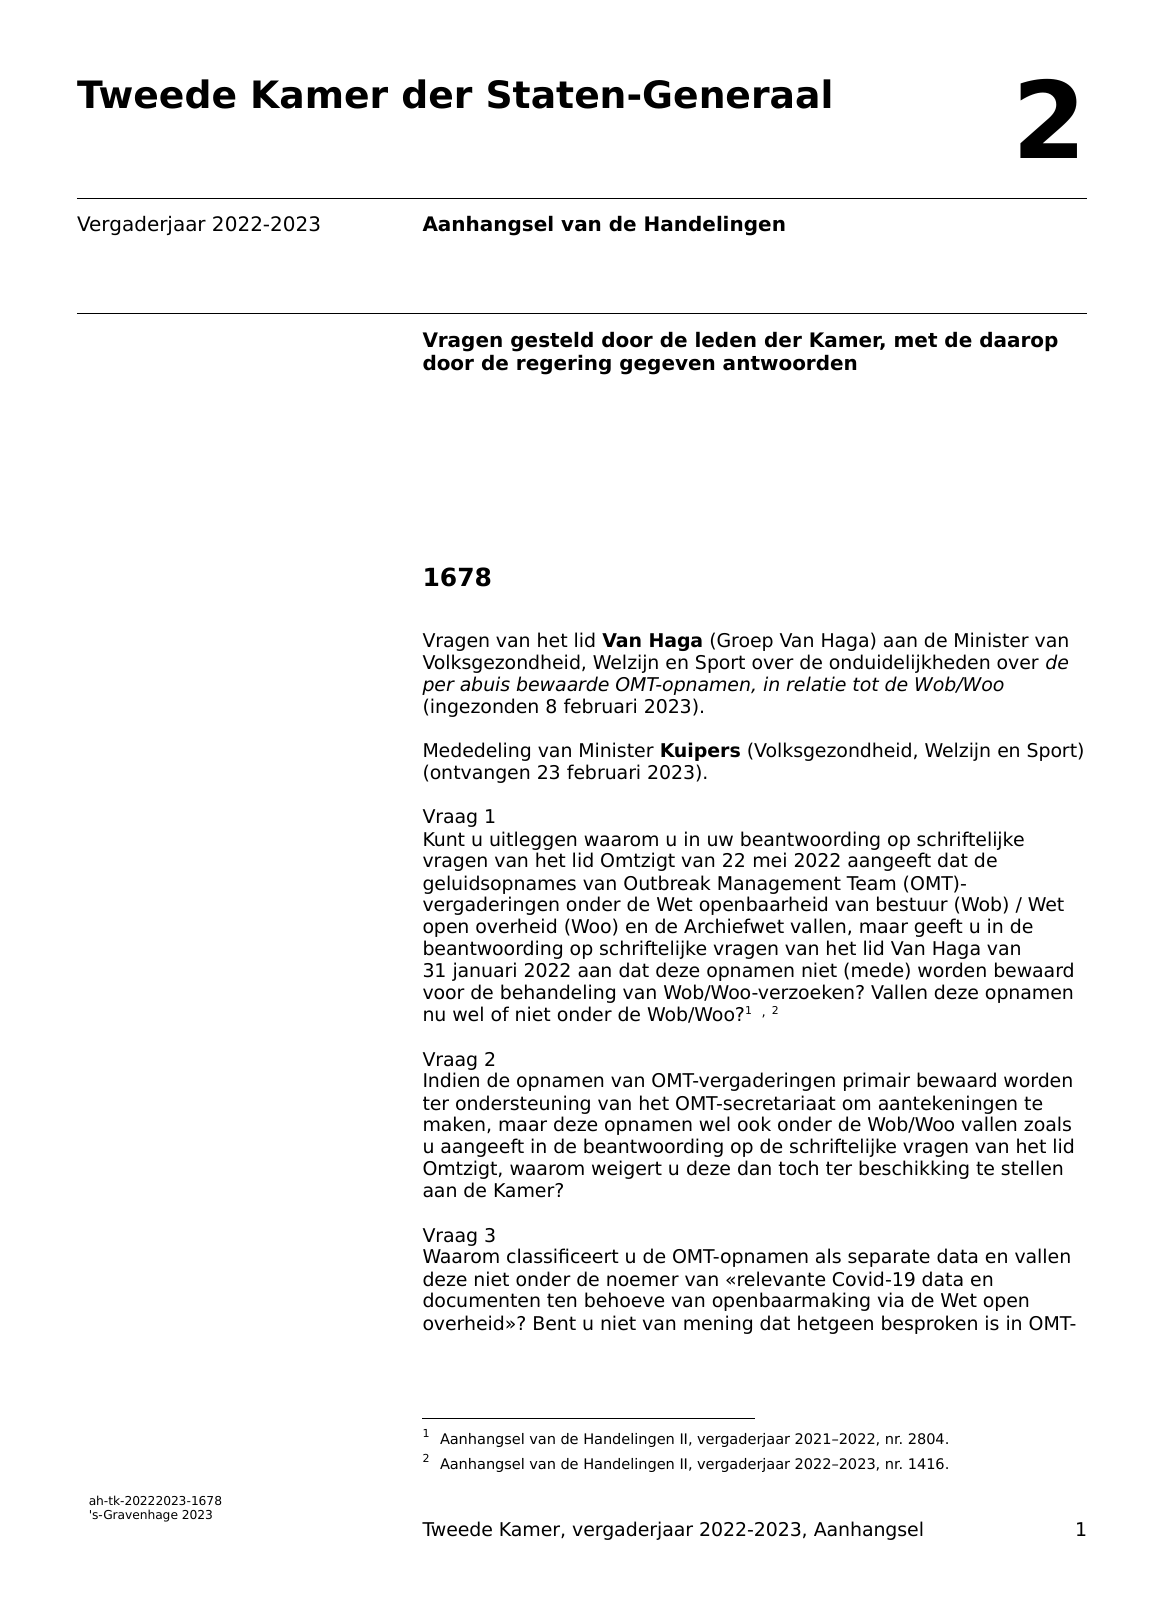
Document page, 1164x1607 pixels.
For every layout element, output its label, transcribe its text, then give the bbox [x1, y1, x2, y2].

text Indien de opnamen van OMT-vergaderingen primair bewaard worden ter ondersteuning van het OMT-secretariaat om aantekeningen te maken, maar deze opnamen wel ook onder de Wob/Woo vallen zoals u aangeeft in de beantwoording op de schriftelijke vragen van het lid Omtzigt, waarom weigert u deze dan toch ter beschikking te stellen aan de Kamer? [422, 1070, 1087, 1202]
table_cell Aanhangsel van de Handelingen [422, 199, 1087, 313]
table_cell [77, 314, 422, 375]
table_cell Vergaderjaar 2022-2023 [77, 199, 422, 313]
text ah-tk-20222023-1678 [88, 1494, 323, 1508]
table_header 2 [886, 59, 1087, 198]
text Vragen van het lid Van Haga (Groep Van Haga) aan de Minister van Volksgezondheid, Welzijn en Sport over de onduidelijkheden over de per abuis bewaarde OMT-opnamen, in relatie tot de Wob/Woo (ingezonden 8 februari 2023). [422, 630, 1087, 718]
text 's-Gravenhage 2023 [88, 1508, 323, 1522]
text Vraag 1 [422, 806, 1087, 828]
text Aanhangsel van de Handelingen II, vergaderjaar 2022–2023, nr. 1416. [422, 1452, 1087, 1474]
text Vraag 3 [422, 1224, 1087, 1246]
text Vraag 2 [422, 1048, 1087, 1070]
table_cell Vragen gesteld door de leden der Kamer, met de daarop door de regering gegeven antwoorden [422, 314, 1087, 375]
text 1678 [422, 563, 1087, 592]
text Waarom classificeert u de OMT-opnamen als separate data en vallen deze niet onder de noemer van «relevante Covid-19 data en documenten ten behoeve van openbaarmaking via de Wet open overheid»? Bent u niet van mening dat hetgeen besproken is in OMT- [422, 1246, 1087, 1334]
text Kunt u uitleggen waarom u in uw beantwoording op schriftelijke vragen van het lid Omtzigt van 22 mei 2022 aangeeft dat de geluidsopnames van Outbreak Management Team (OMT)-vergaderingen onder de Wet openbaarheid van bestuur (Wob) / Wet open overheid (Woo) en de Archiefwet vallen, maar geeft u in de beantwoording op schriftelijke vragen van het lid Van Haga van 31 januari 2022 aan dat deze opnamen niet (mede) worden bewaard voor de behandeling van Wob/Woo-verzoeken? Vallen deze opnamen nu wel of niet onder de Wob/Woo? , [422, 828, 1087, 1026]
text Mededeling van Minister Kuipers (Volksgezondheid, Welzijn en Sport) (ontvangen 23 februari 2023). [422, 740, 1087, 784]
text Aanhangsel van de Handelingen II, vergaderjaar 2021–2022, nr. 2804. [422, 1427, 1087, 1449]
table_header Tweede Kamer der Staten-Generaal [77, 59, 886, 198]
